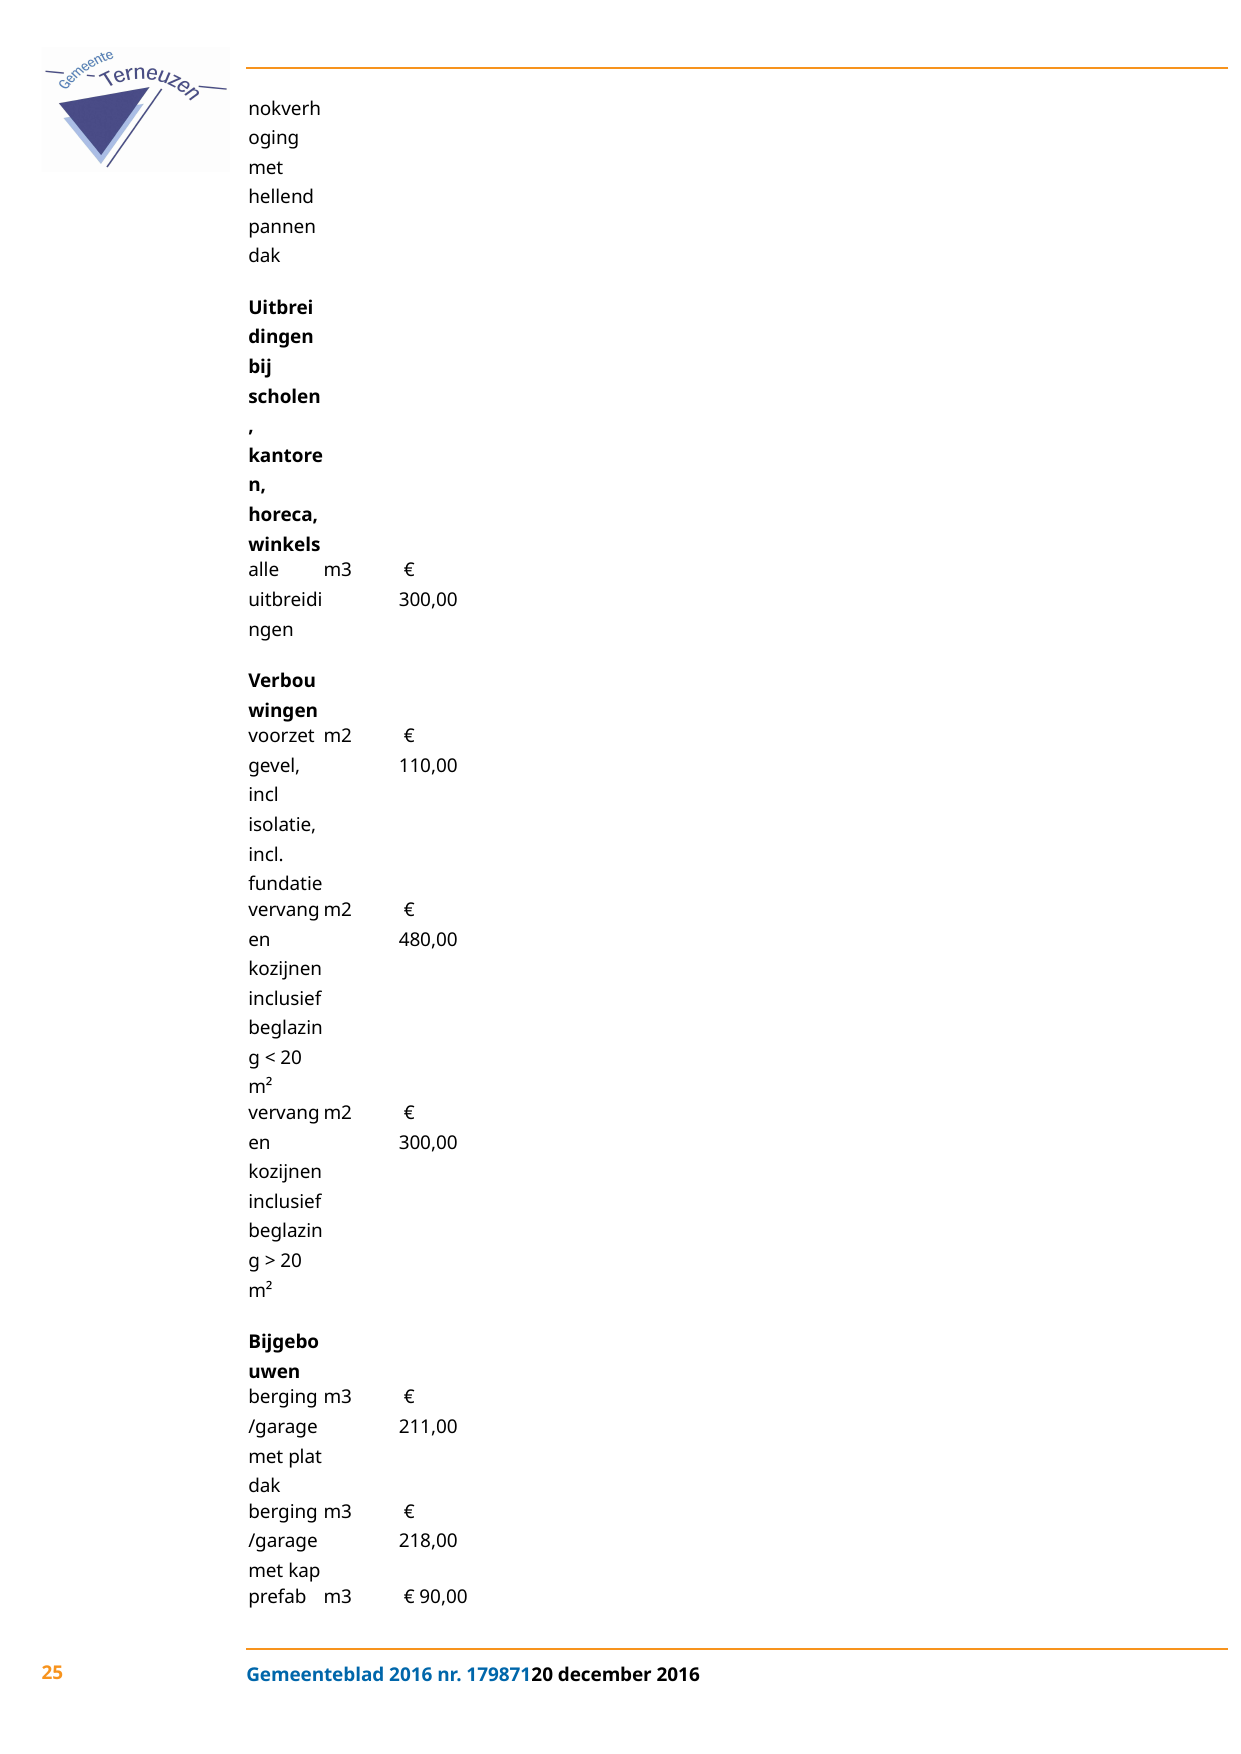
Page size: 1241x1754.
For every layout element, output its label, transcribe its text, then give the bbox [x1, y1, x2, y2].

table_cell [323, 1328, 398, 1384]
table_cell Bijgebouwen [248, 1328, 323, 1384]
table_cell [399, 641, 474, 667]
table_cell [399, 1303, 474, 1328]
table_cell € 480,00 [399, 896, 474, 1099]
table_cell [248, 1303, 323, 1328]
table_cell prefab [248, 1583, 323, 1609]
table_cell € 90,00 [399, 1583, 474, 1609]
table_cell [248, 641, 323, 667]
table_cell [323, 294, 398, 557]
table_cell m2 [323, 723, 398, 896]
table_cell [399, 294, 474, 557]
table_cell nokverhoging met hellend pannendak [248, 95, 323, 268]
table_cell [323, 641, 398, 667]
table_cell alle uitbreidingen [248, 557, 323, 641]
picture [41, 47, 231, 172]
table_cell [323, 1303, 398, 1328]
table_cell m2 [323, 896, 398, 1099]
table_cell [399, 95, 474, 268]
table_cell [323, 667, 398, 722]
table_cell [399, 269, 474, 294]
table_cell [399, 667, 474, 722]
table_cell m2 [323, 1099, 398, 1303]
table_cell € 211,00 [399, 1384, 474, 1498]
table_cell vervangen kozijnen inclusief beglazing < 20 m² [248, 896, 323, 1099]
table_cell [323, 269, 398, 294]
table_cell m3 [323, 1498, 398, 1583]
table_cell voorzetgevel, incl isolatie, incl. fundatie [248, 723, 323, 896]
table_cell [323, 95, 398, 268]
table_cell [399, 1328, 474, 1384]
table_cell vervangen kozijnen inclusief beglazing > 20 m² [248, 1099, 323, 1303]
table_cell m3 [323, 1583, 398, 1609]
table_cell m3 [323, 1384, 398, 1498]
table_cell € 300,00 [399, 1099, 474, 1303]
table_cell Uitbreidingen bij scholen, kantoren, horeca, winkels [248, 294, 323, 557]
table_cell € 218,00 [399, 1498, 474, 1583]
table_cell m3 [323, 557, 398, 641]
table_cell € 110,00 [399, 723, 474, 896]
table_cell berging/garage met kap [248, 1498, 323, 1583]
table_cell € 300,00 [399, 557, 474, 641]
table_cell Verbouwingen [248, 667, 323, 722]
table_cell [248, 269, 323, 294]
table_cell berging/garage met plat dak [248, 1384, 323, 1498]
